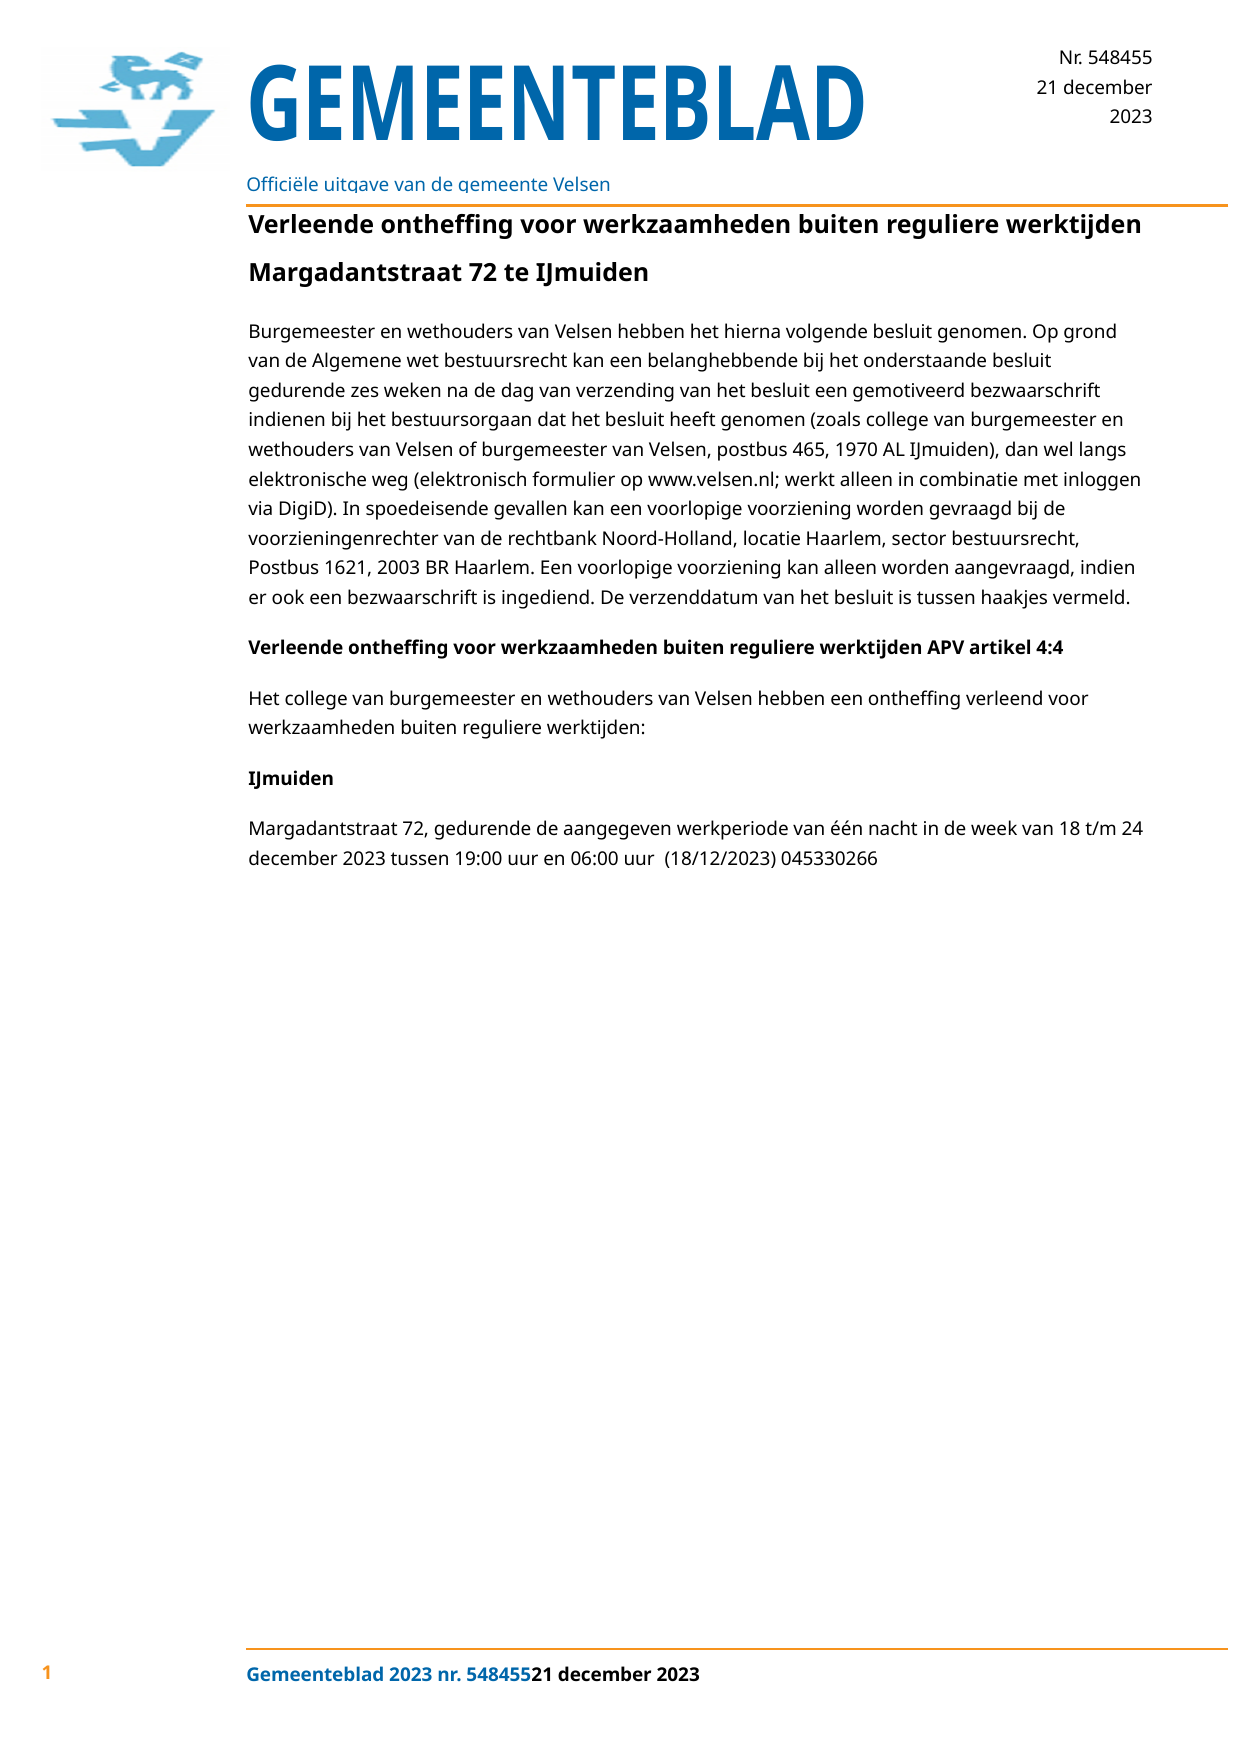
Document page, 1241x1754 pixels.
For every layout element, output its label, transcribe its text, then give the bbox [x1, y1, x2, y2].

text Verleende ontheffing voor werkzaamheden buiten reguliere werktijden APV artikel 4:4 [248, 634, 1152, 660]
text Verleende ontheffing voor werkzaamheden buiten reguliere werktijden Margadantstraat 72 te IJmuiden [248, 207, 1152, 288]
text Burgemeester en wethouders van Velsen hebben het hierna volgende besluit genomen. Op grond van de Algemene wet bestuursrecht kan een belanghebbende bij het onderstaande besluit gedurende zes weken na de dag van verzending van het besluit een gemotiveerd bezwaarschrift indienen bij het bestuursorgaan dat het besluit heeft genomen (zoals college van burgemeester en wethouders van Velsen of burgemeester van Velsen, postbus 465, 1970 AL IJmuiden), dan wel langs elektronische weg (elektronisch formulier op www.velsen.nl; werkt alleen in combinatie met inloggen via DigiD). In spoedeisende gevallen kan een voorlopige voorziening worden gevraagd bij de voorzieningenrechter van de rechtbank Noord-Holland, locatie Haarlem, sector bestuursrecht, Postbus 1621, 2003 BR Haarlem. Een voorlopige voorziening kan alleen worden aangevraagd, indien er ook een bezwaarschrift is ingediend. De verzenddatum van het besluit is tussen haakjes vermeld. [248, 318, 1152, 610]
text Margadantstraat 72, gedurende de aangegeven werkperiode van één nacht in de week van 18 t/m 24 december 2023 tussen 19:00 uur en 06:00 uur (18/12/2023) 045330266 [248, 815, 1152, 871]
text IJmuiden [248, 765, 1152, 791]
text Het college van burgemeester en wethouders van Velsen hebben een ontheffing verleend voor werkzaamheden buiten reguliere werktijden: [248, 685, 1152, 740]
picture [41, 47, 231, 172]
